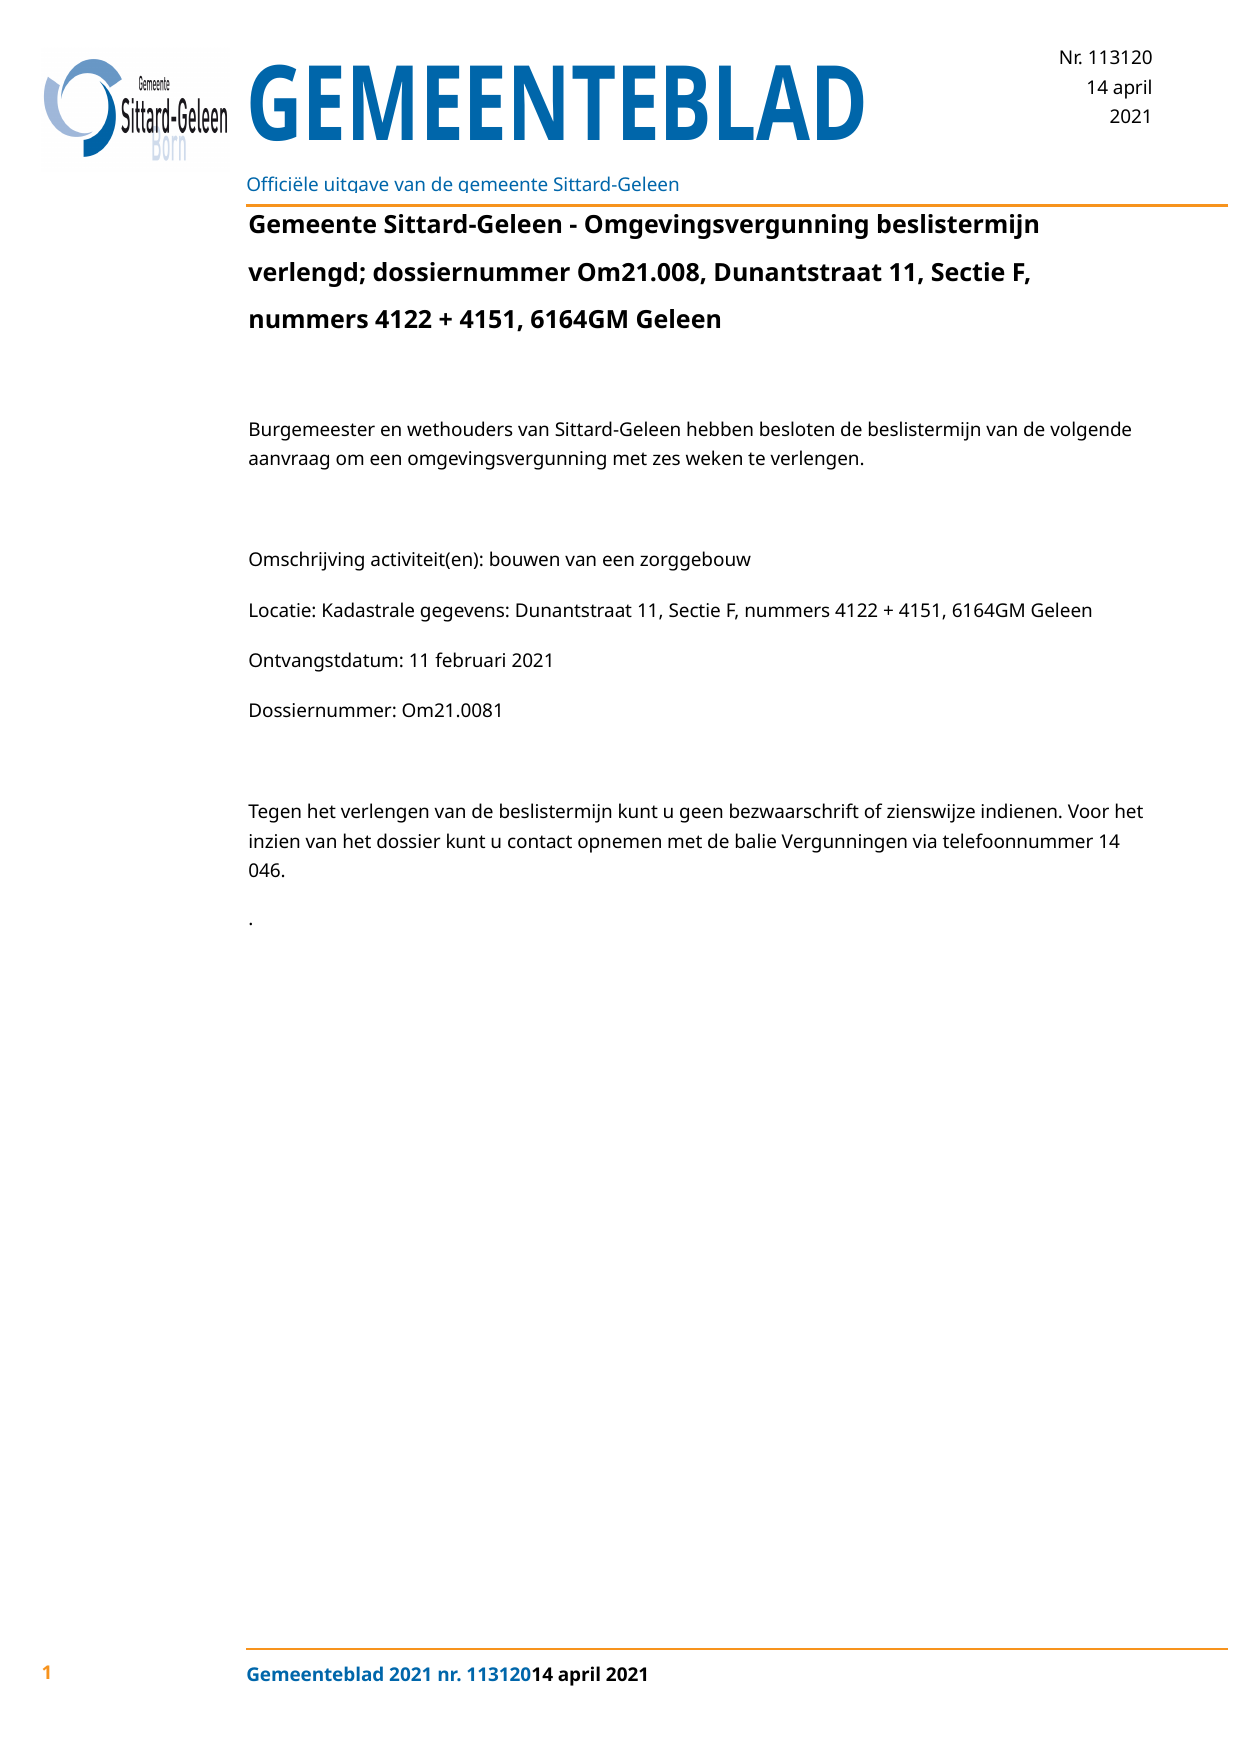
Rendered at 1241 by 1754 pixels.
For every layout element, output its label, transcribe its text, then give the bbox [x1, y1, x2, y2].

text Burgemeester en wethouders van Sittard-Geleen hebben besloten de beslistermijn van de volgende aanvraag om een omgevingsvergunning met zes weken te verlengen. [248, 416, 1152, 471]
text Ontvangstdatum: 11 februari 2021 [248, 647, 1152, 673]
text Dossiernummer: Om21.0081 [248, 698, 1152, 723]
text Tegen het verlengen van de beslistermijn kunt u geen bezwaarschrift of zienswijze indienen. Voor het inzien van het dossier kunt u contact opnemen met de balie Vergunningen via telefoonnummer 14 046. [248, 798, 1152, 883]
picture [41, 47, 231, 172]
text . [248, 905, 1152, 931]
text Locatie: Kadastrale gegevens: Dunantstraat 11, Sectie F, nummers 4122 + 4151, 6164GM Geleen [248, 597, 1152, 622]
text Omschrijving activiteit(en): bouwen van een zorggebouw [248, 546, 1152, 572]
text Gemeente Sittard-Geleen - Omgevingsvergunning beslistermijn verlengd; dossiernummer Om21.008, Dunantstraat 11, Sectie F, nummers 4122 + 4151, 6164GM Geleen [248, 207, 1152, 336]
